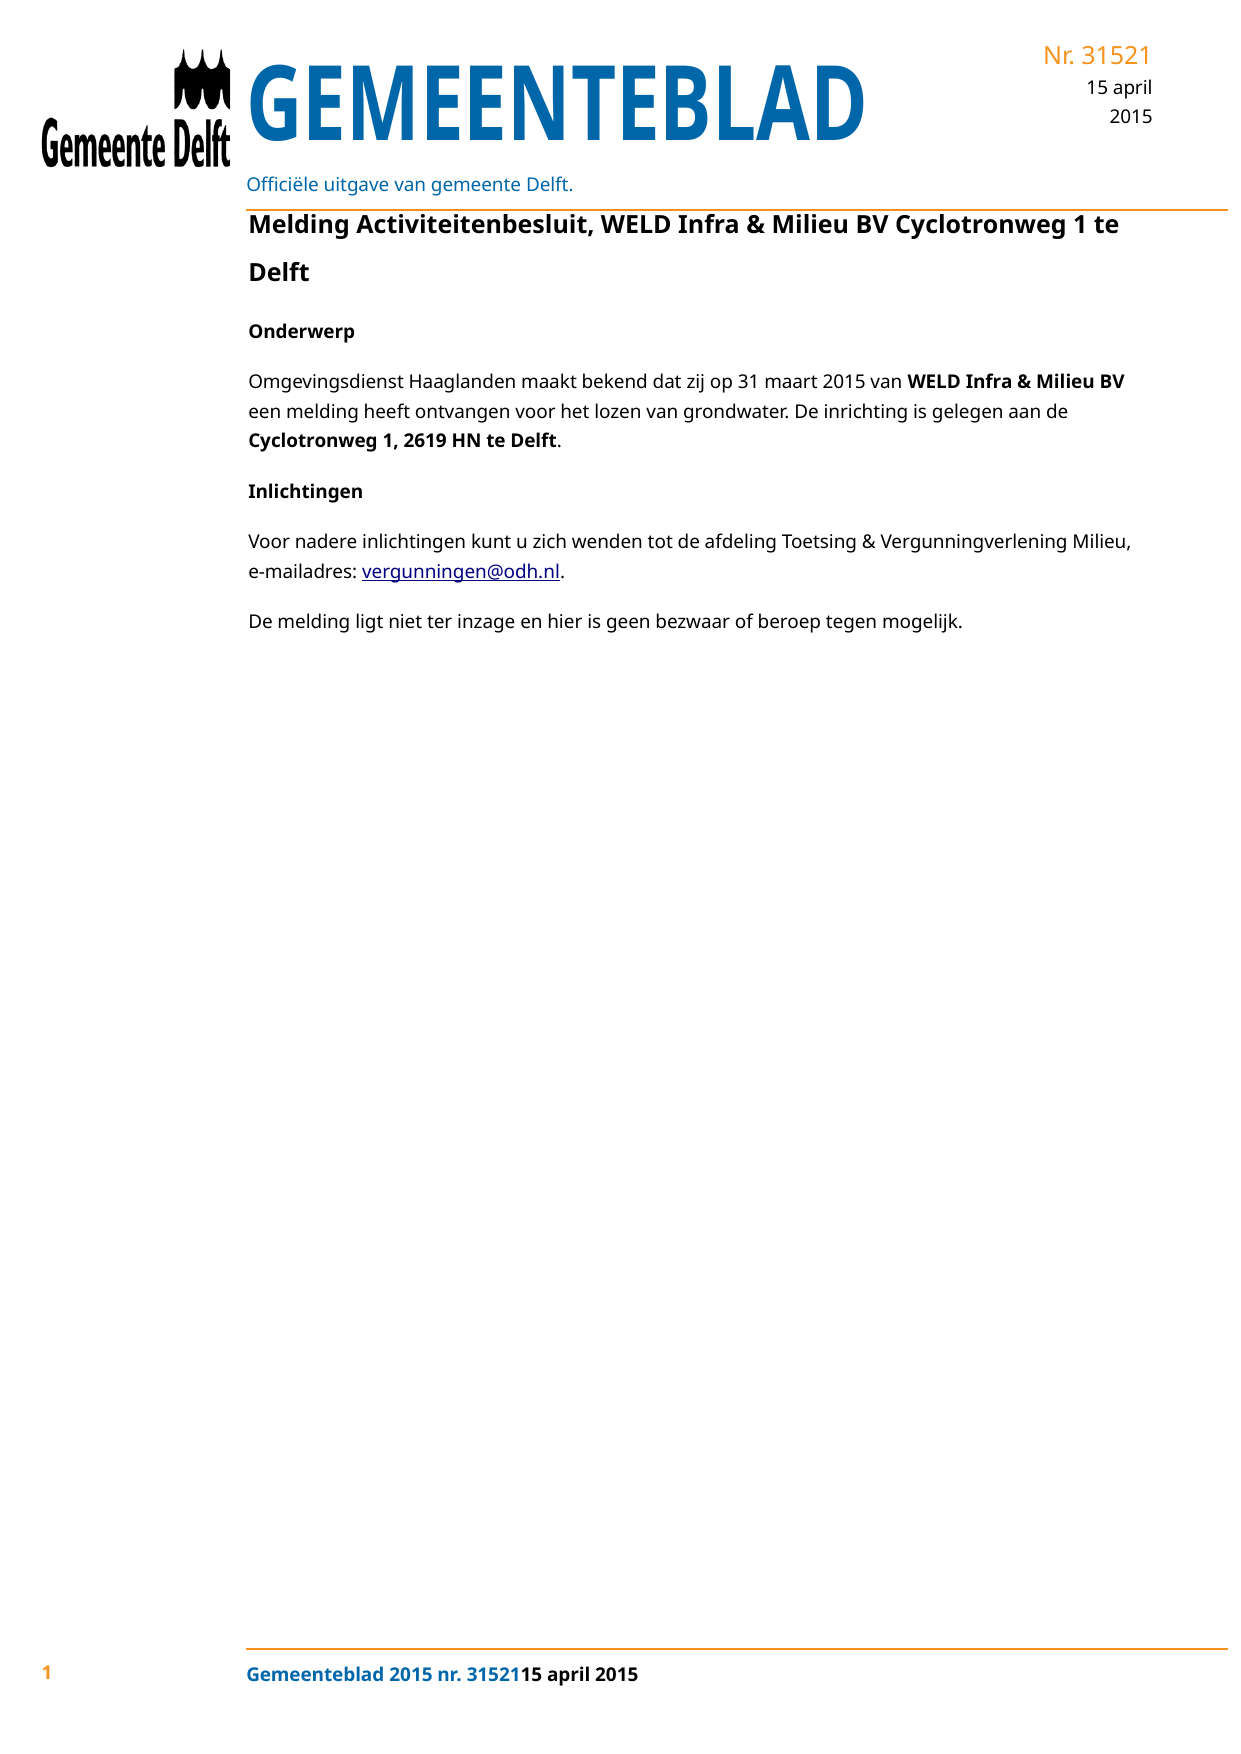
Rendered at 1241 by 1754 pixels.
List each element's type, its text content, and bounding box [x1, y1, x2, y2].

text Onderwerp [248, 318, 1152, 344]
text Melding Activiteitenbesluit, WELD Infra & Milieu BV Cyclotronweg 1 te Delft [248, 211, 1152, 288]
text Inlichtingen [248, 478, 1152, 504]
picture [41, 47, 231, 172]
text De melding ligt niet ter inzage en hier is geen bezwaar of beroep tegen mogelijk. [248, 608, 1152, 634]
text Voor nadere inlichtingen kunt u zich wenden tot de afdeling Toetsing & Vergunningverlening Milieu, e-mailadres: vergunningen@odh.nl. [248, 528, 1152, 584]
text Omgevingsdienst Haaglanden maakt bekend dat zij op 31 maart 2015 van WELD Infra & Milieu BV een melding heeft ontvangen voor het lozen van grondwater. De inrichting is gelegen aan de Cyclotronweg 1, 2619 HN te Delft. [248, 368, 1152, 453]
